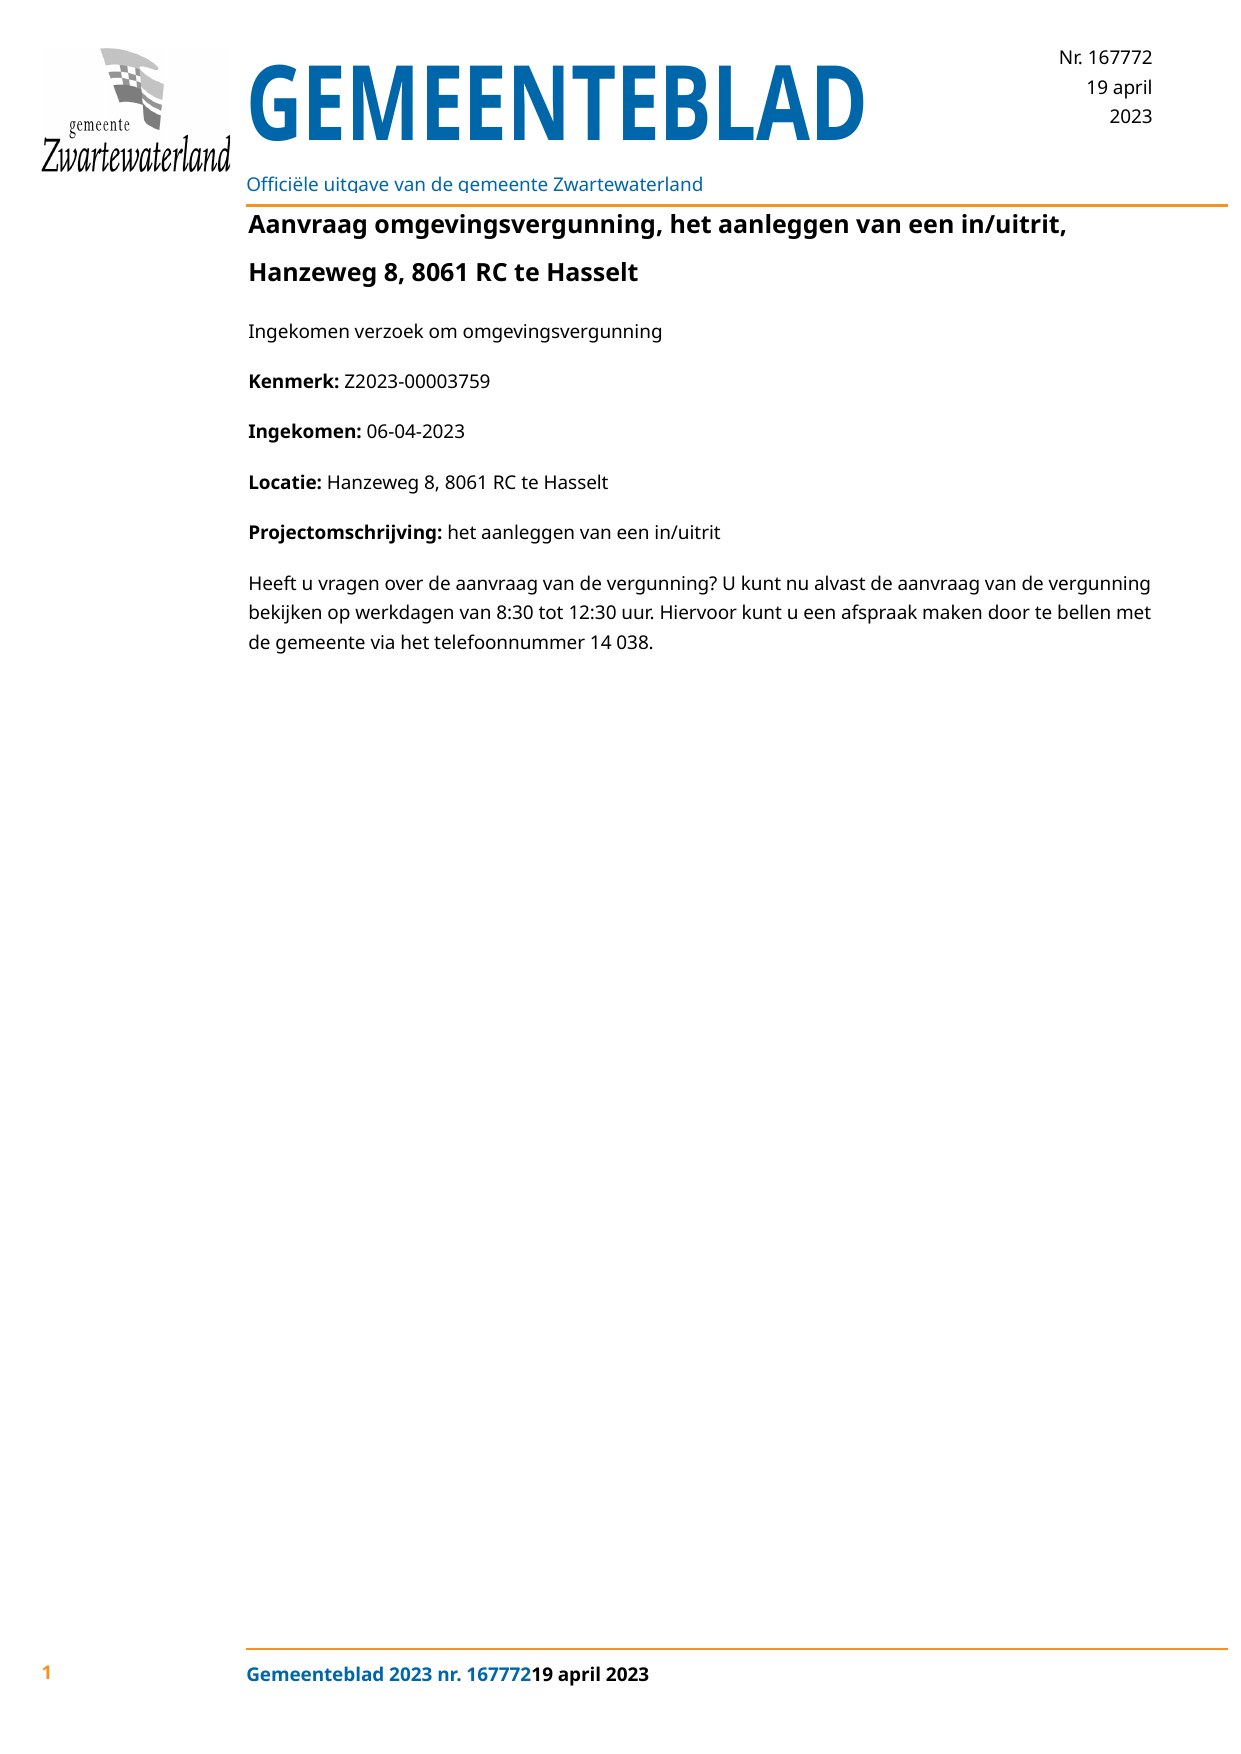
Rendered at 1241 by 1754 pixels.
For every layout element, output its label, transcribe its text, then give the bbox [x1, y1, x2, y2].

text Kenmerk: Z2023-00003759 [248, 368, 1152, 394]
text Aanvraag omgevingsvergunning, het aanleggen van een in/uitrit, Hanzeweg 8, 8061 RC te Hasselt [248, 207, 1152, 288]
text Heeft u vragen over de aanvraag van de vergunning? U kunt nu alvast de aanvraag van de vergunning bekijken op werkdagen van 8:30 tot 12:30 uur. Hiervoor kunt u een afspraak maken door te bellen met de gemeente via het telefoonnummer 14 038. [248, 570, 1152, 655]
text Ingekomen: 06-04-2023 [248, 419, 1152, 444]
text Ingekomen verzoek om omgevingsvergunning [248, 318, 1152, 344]
text Locatie: Hanzeweg 8, 8061 RC te Hasselt [248, 469, 1152, 495]
text Projectomschrijving: het aanleggen van een in/uitrit [248, 519, 1152, 545]
picture [41, 47, 231, 172]
